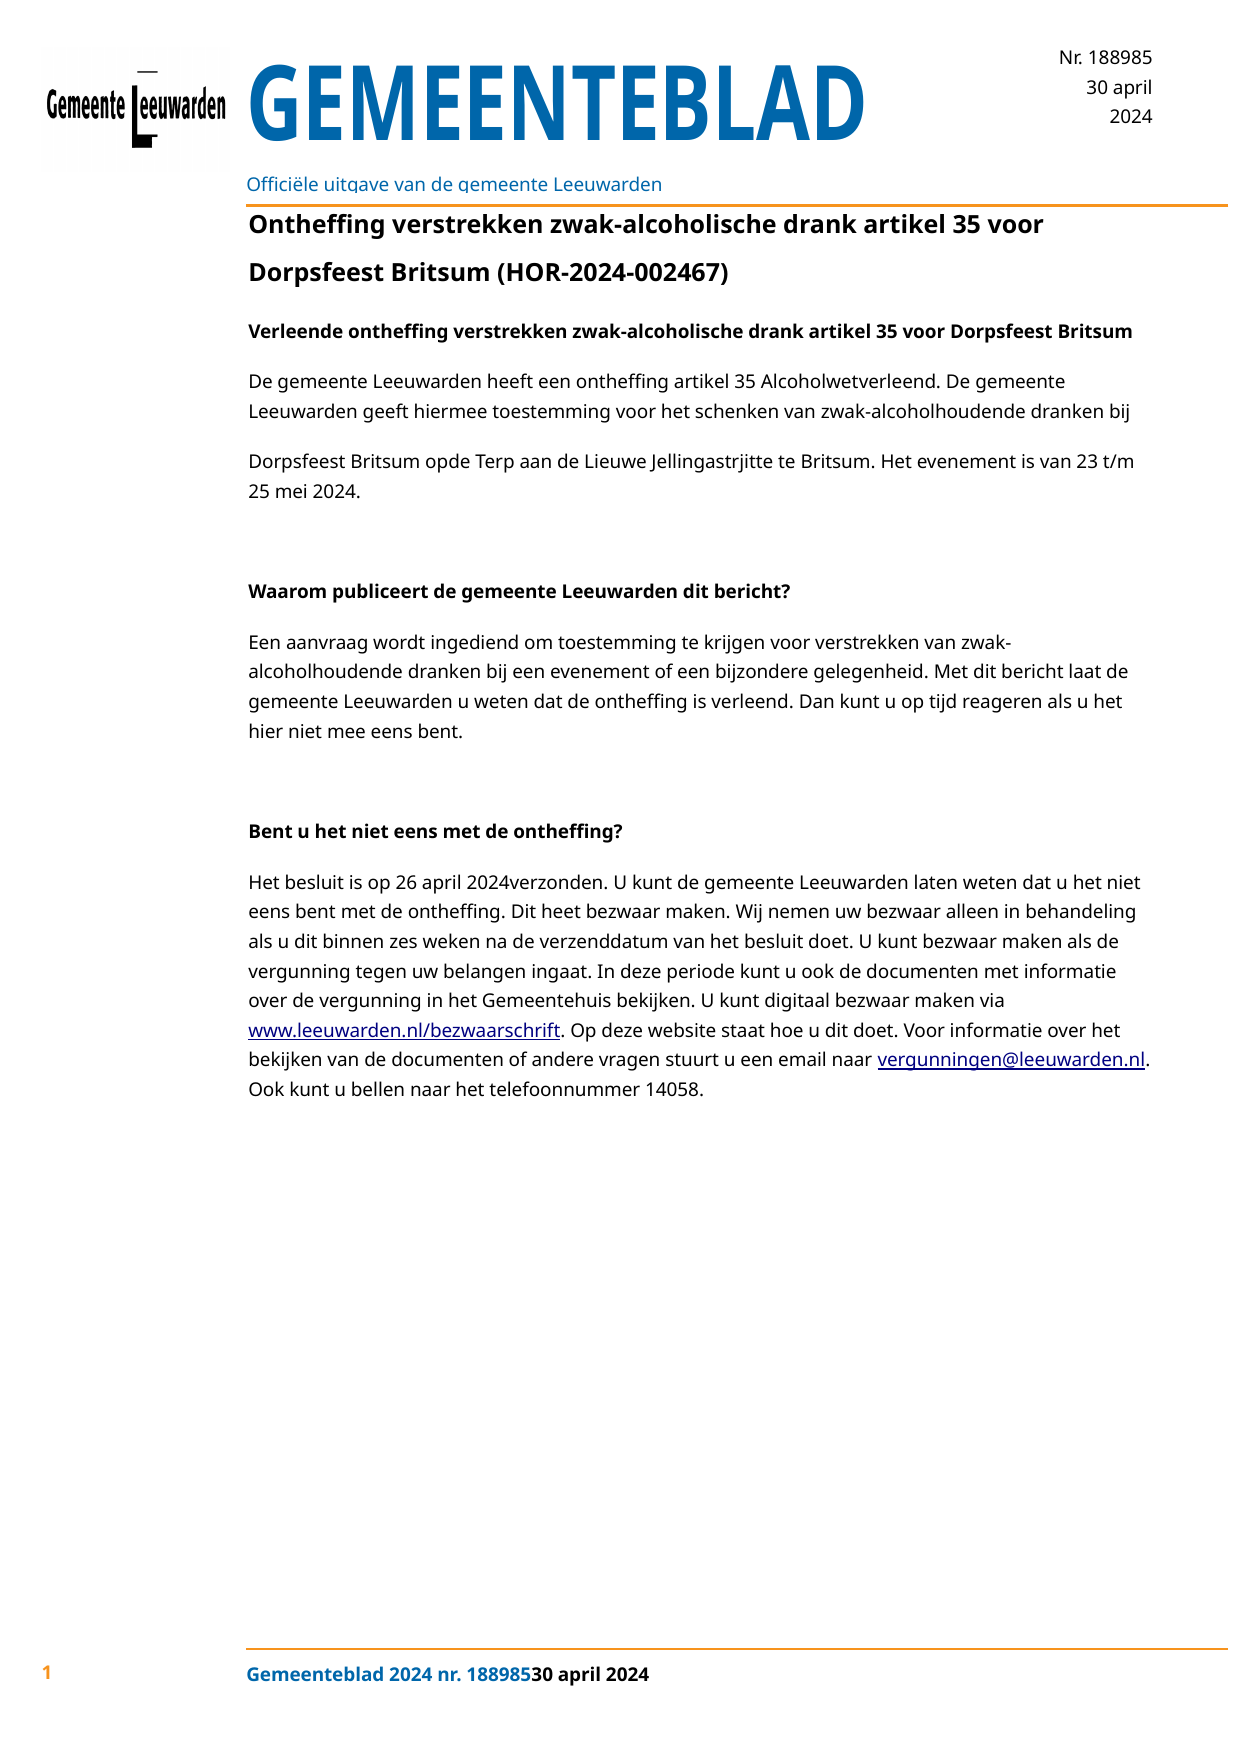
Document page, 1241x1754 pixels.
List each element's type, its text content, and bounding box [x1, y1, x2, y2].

text Dorpsfeest Britsum opde Terp aan de Lieuwe Jellingastrjitte te Britsum. Het evenement is van 23 t/m 25 mei 2024. [248, 448, 1152, 504]
text Verleende ontheffing verstrekken zwak-alcoholische drank artikel 35 voor Dorpsfeest Britsum [248, 318, 1152, 344]
text Ontheffing verstrekken zwak-alcoholische drank artikel 35 voor Dorpsfeest Britsum (HOR-2024-002467) [248, 207, 1152, 288]
picture [41, 47, 231, 172]
text Waarom publiceert de gemeente Leeuwarden dit bericht? [248, 579, 1152, 604]
text De gemeente Leeuwarden heeft een ontheffing artikel 35 Alcoholwetverleend. De gemeente Leeuwarden geeft hiermee toestemming voor het schenken van zwak-alcoholhoudende dranken bij [248, 368, 1152, 424]
text Het besluit is op 26 april 2024verzonden. U kunt de gemeente Leeuwarden laten weten dat u het niet eens bent met de ontheffing. Dit heet bezwaar maken. Wij nemen uw bezwaar alleen in behandeling als u dit binnen zes weken na de verzenddatum van het besluit doet. U kunt bezwaar maken als de vergunning tegen uw belangen ingaat. In deze periode kunt u ook de documenten met informatie over de vergunning in het Gemeentehuis bekijken. U kunt digitaal bezwaar maken via www.leeuwarden.nl/bezwaarschrift. Op deze website staat hoe u dit doet. Voor informatie over het bekijken van de documenten of andere vragen stuurt u een email naar vergunningen@leeuwarden.nl. Ook kunt u bellen naar het telefoonnummer 14058. [248, 869, 1152, 1102]
text Een aanvraag wordt ingediend om toestemming te krijgen voor verstrekken van zwak-alcoholhoudende dranken bij een evenement of een bijzondere gelegenheid. Met dit bericht laat de gemeente Leeuwarden u weten dat de ontheffing is verleend. Dan kunt u op tijd reageren als u het hier niet mee eens bent. [248, 629, 1152, 744]
text Bent u het niet eens met de ontheffing? [248, 819, 1152, 844]
